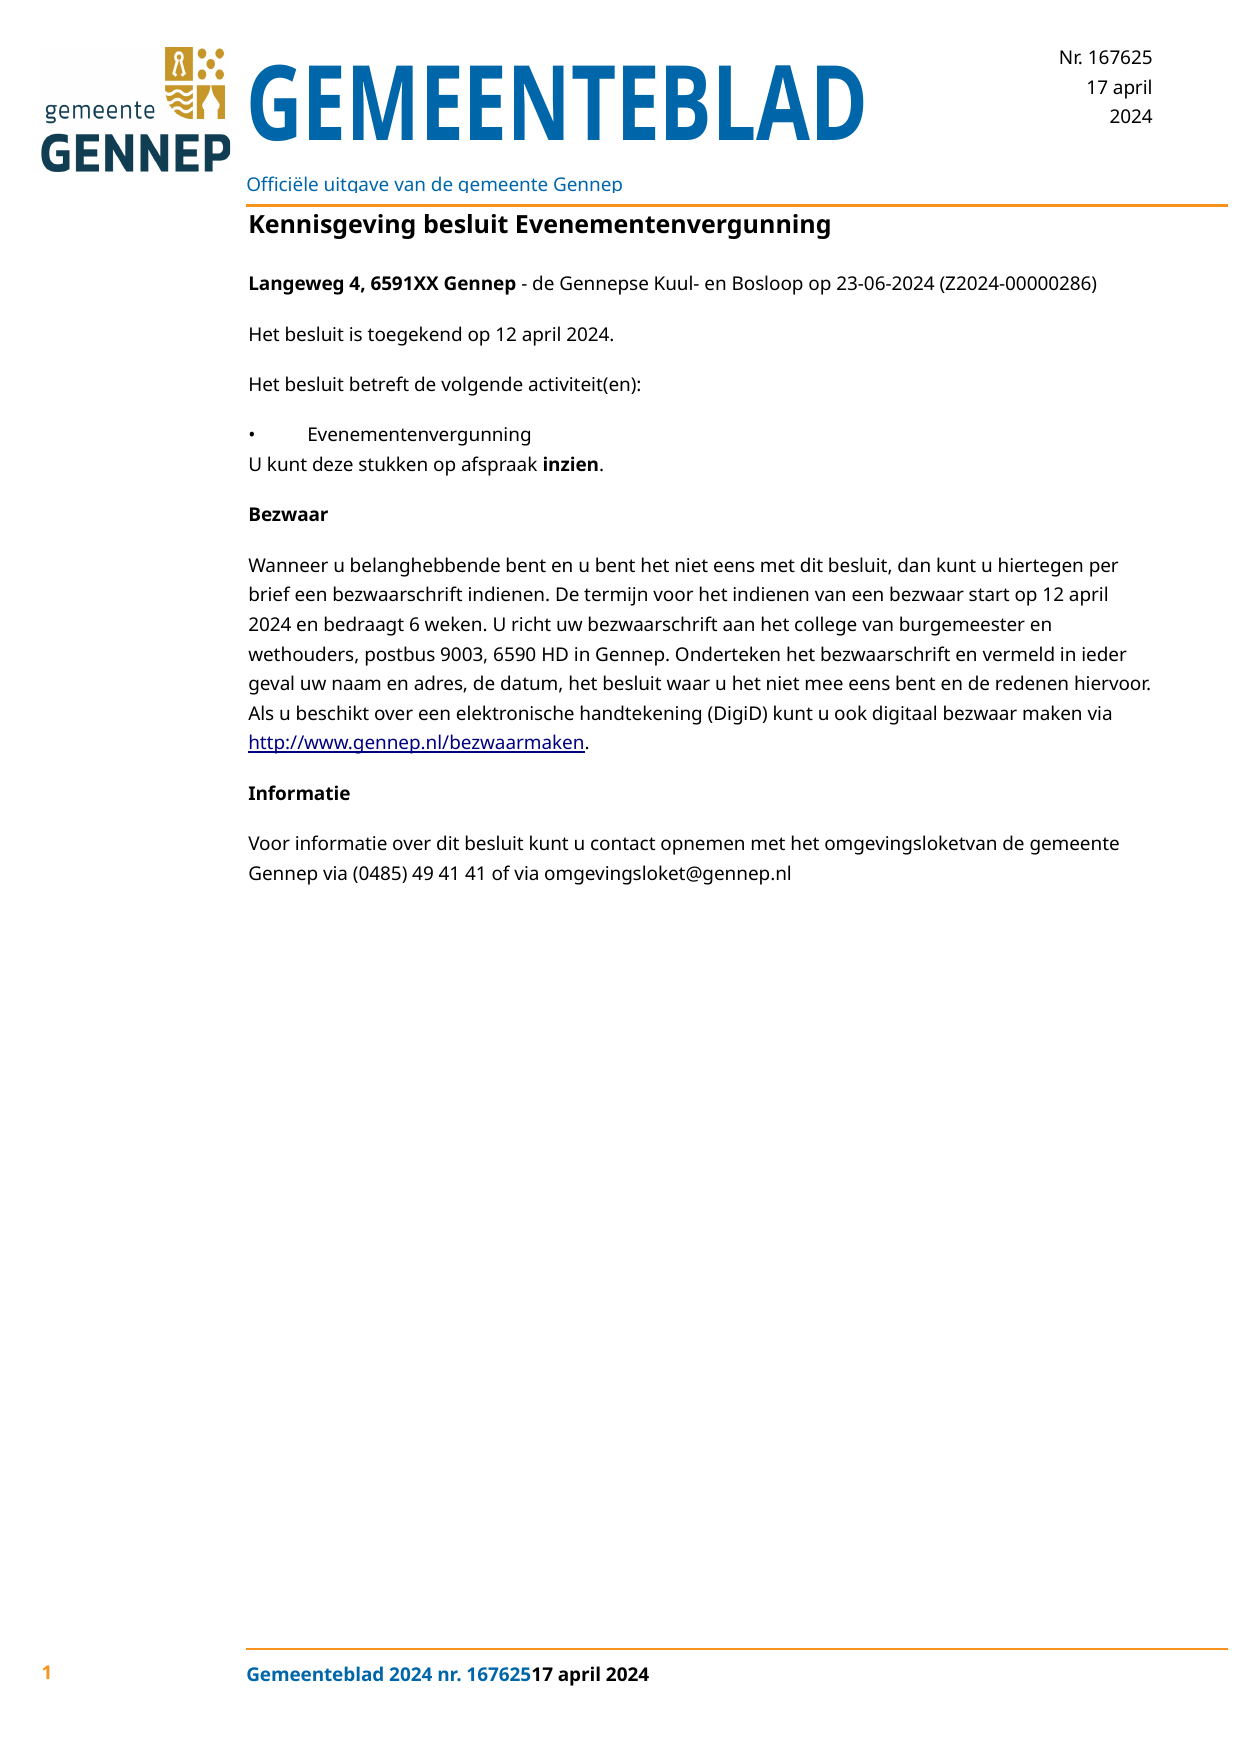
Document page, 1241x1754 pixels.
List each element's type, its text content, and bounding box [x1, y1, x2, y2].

text Informatie [248, 780, 1152, 806]
text Kennisgeving besluit Evenementenvergunning [248, 207, 1152, 241]
text U kunt deze stukken op afspraak inzien. [248, 451, 1152, 477]
text Bezwaar [248, 502, 1152, 527]
list Evenementenvergunning [248, 422, 1152, 447]
text Langeweg 4, 6591XX Gennep - de Gennepse Kuul- en Bosloop op 23-06-2024 (Z2024-00000286) [248, 270, 1152, 296]
text Voor informatie over dit besluit kunt u contact opnemen met het omgevingsloketvan de gemeente Gennep via (0485) 49 41 41 of via omgevingsloket@gennep.nl [248, 830, 1152, 886]
text Het besluit is toegekend op 12 april 2024. [248, 321, 1152, 346]
text Het besluit betreft de volgende activiteit(en): [248, 371, 1152, 397]
text Wanneer u belanghebbende bent en u bent het niet eens met dit besluit, dan kunt u hiertegen per brief een bezwaarschrift indienen. De termijn voor het indienen van een bezwaar start op 12 april 2024 en bedraagt 6 weken. U richt uw bezwaarschrift aan het college van burgemeester en wethouders, postbus 9003, 6590 HD in Gennep. Onderteken het bezwaarschrift en vermeld in ieder geval uw naam en adres, de datum, het besluit waar u het niet mee eens bent en de redenen hiervoor. Als u beschikt over een elektronische handtekening (DigiD) kunt u ook digitaal bezwaar maken via http://www.gennep.nl/bezwaarmaken. [248, 552, 1152, 755]
picture [41, 47, 231, 172]
